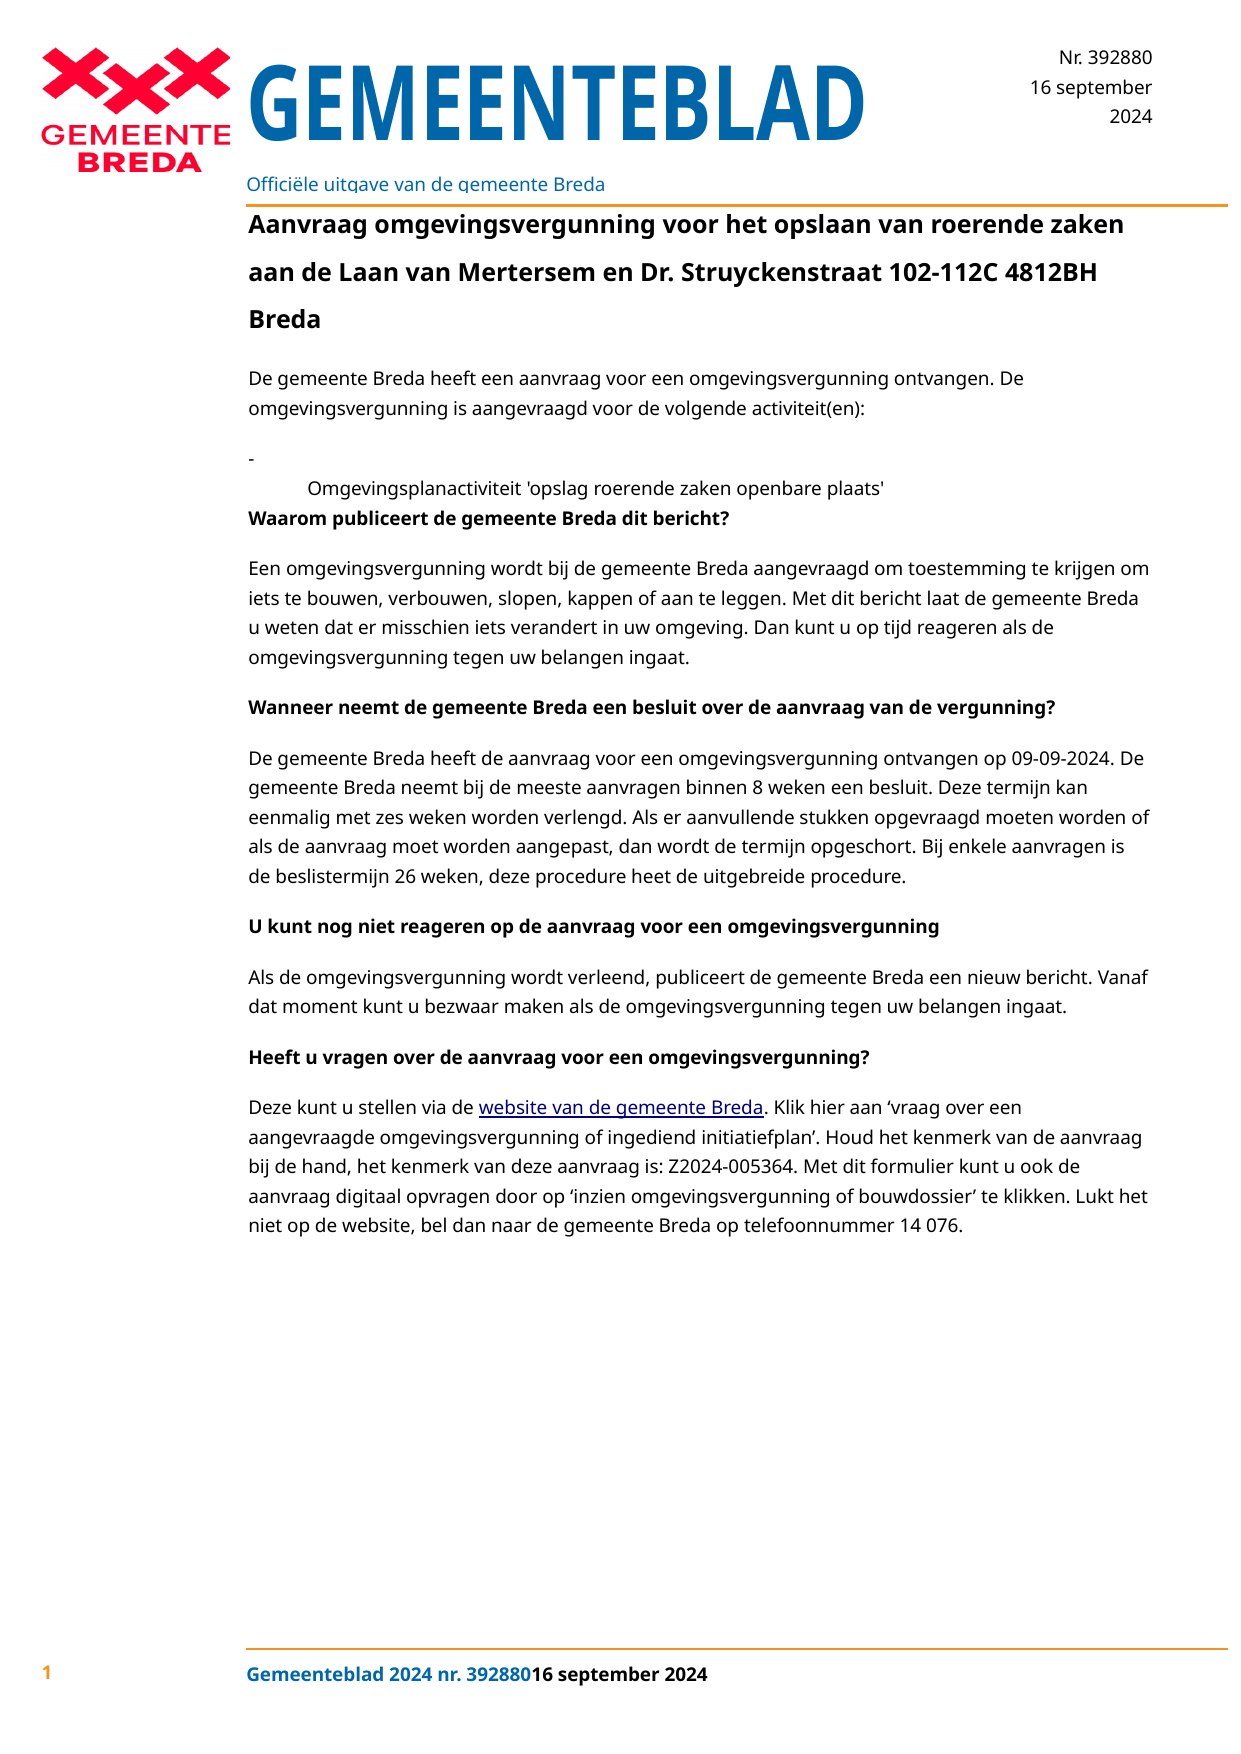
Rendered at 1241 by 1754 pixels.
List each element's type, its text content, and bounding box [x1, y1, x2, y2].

text Heeft u vragen over de aanvraag voor een omgevingsvergunning? [248, 1044, 1152, 1069]
list Omgevingsplanactiviteit 'opslag roerende zaken openbare plaats' [248, 475, 1152, 501]
text Deze kunt u stellen via de website van de gemeente Breda. Klik hier aan ‘vraag over een aangevraagde omgevingsvergunning of ingediend initiatiefplan’. Houd het kenmerk van de aanvraag bij de hand, het kenmerk van deze aanvraag is: Z2024-005364. Met dit formulier kunt u ook de aanvraag digitaal opvragen door op ‘inzien omgevingsvergunning of bouwdossier’ te klikken. Lukt het niet op de website, bel dan naar de gemeente Breda op telefoonnummer 14 076. [248, 1094, 1152, 1238]
text Waarom publiceert de gemeente Breda dit bericht? [248, 505, 1152, 530]
text Een omgevingsvergunning wordt bij de gemeente Breda aangevraagd om toestemming te krijgen om iets te bouwen, verbouwen, slopen, kappen of aan te leggen. Met dit bericht laat de gemeente Breda u weten dat er misschien iets verandert in uw omgeving. Dan kunt u op tijd reageren als de omgevingsvergunning tegen uw belangen ingaat. [248, 555, 1152, 669]
text Als de omgevingsvergunning wordt verleend, publiceert de gemeente Breda een nieuw bericht. Vanaf dat moment kunt u bezwaar maken als de omgevingsvergunning tegen uw belangen ingaat. [248, 964, 1152, 1019]
text De gemeente Breda heeft een aanvraag voor een omgevingsvergunning ontvangen. De omgevingsvergunning is aangevraagd voor de volgende activiteit(en): [248, 366, 1152, 421]
text Aanvraag omgevingsvergunning voor het opslaan van roerende zaken aan de Laan van Mertersem en Dr. Struyckenstraat 102-112C 4812BH Breda [248, 207, 1152, 336]
text U kunt nog niet reageren op de aanvraag voor een omgevingsvergunning [248, 913, 1152, 939]
text Wanneer neemt de gemeente Breda een besluit over de aanvraag van de vergunning? [248, 694, 1152, 720]
text De gemeente Breda heeft de aanvraag voor een omgevingsvergunning ontvangen op 09-09-2024. De gemeente Breda neemt bij de meeste aanvragen binnen 8 weken een besluit. Deze termijn kan eenmalig met zes weken worden verlengd. Als er aanvullende stukken opgevraagd moeten worden of als de aanvraag moet worden aangepast, dan wordt de termijn opgeschort. Bij enkele aanvragen is de beslistermijn 26 weken, deze procedure heet de uitgebreide procedure. [248, 745, 1152, 889]
picture [41, 47, 231, 172]
